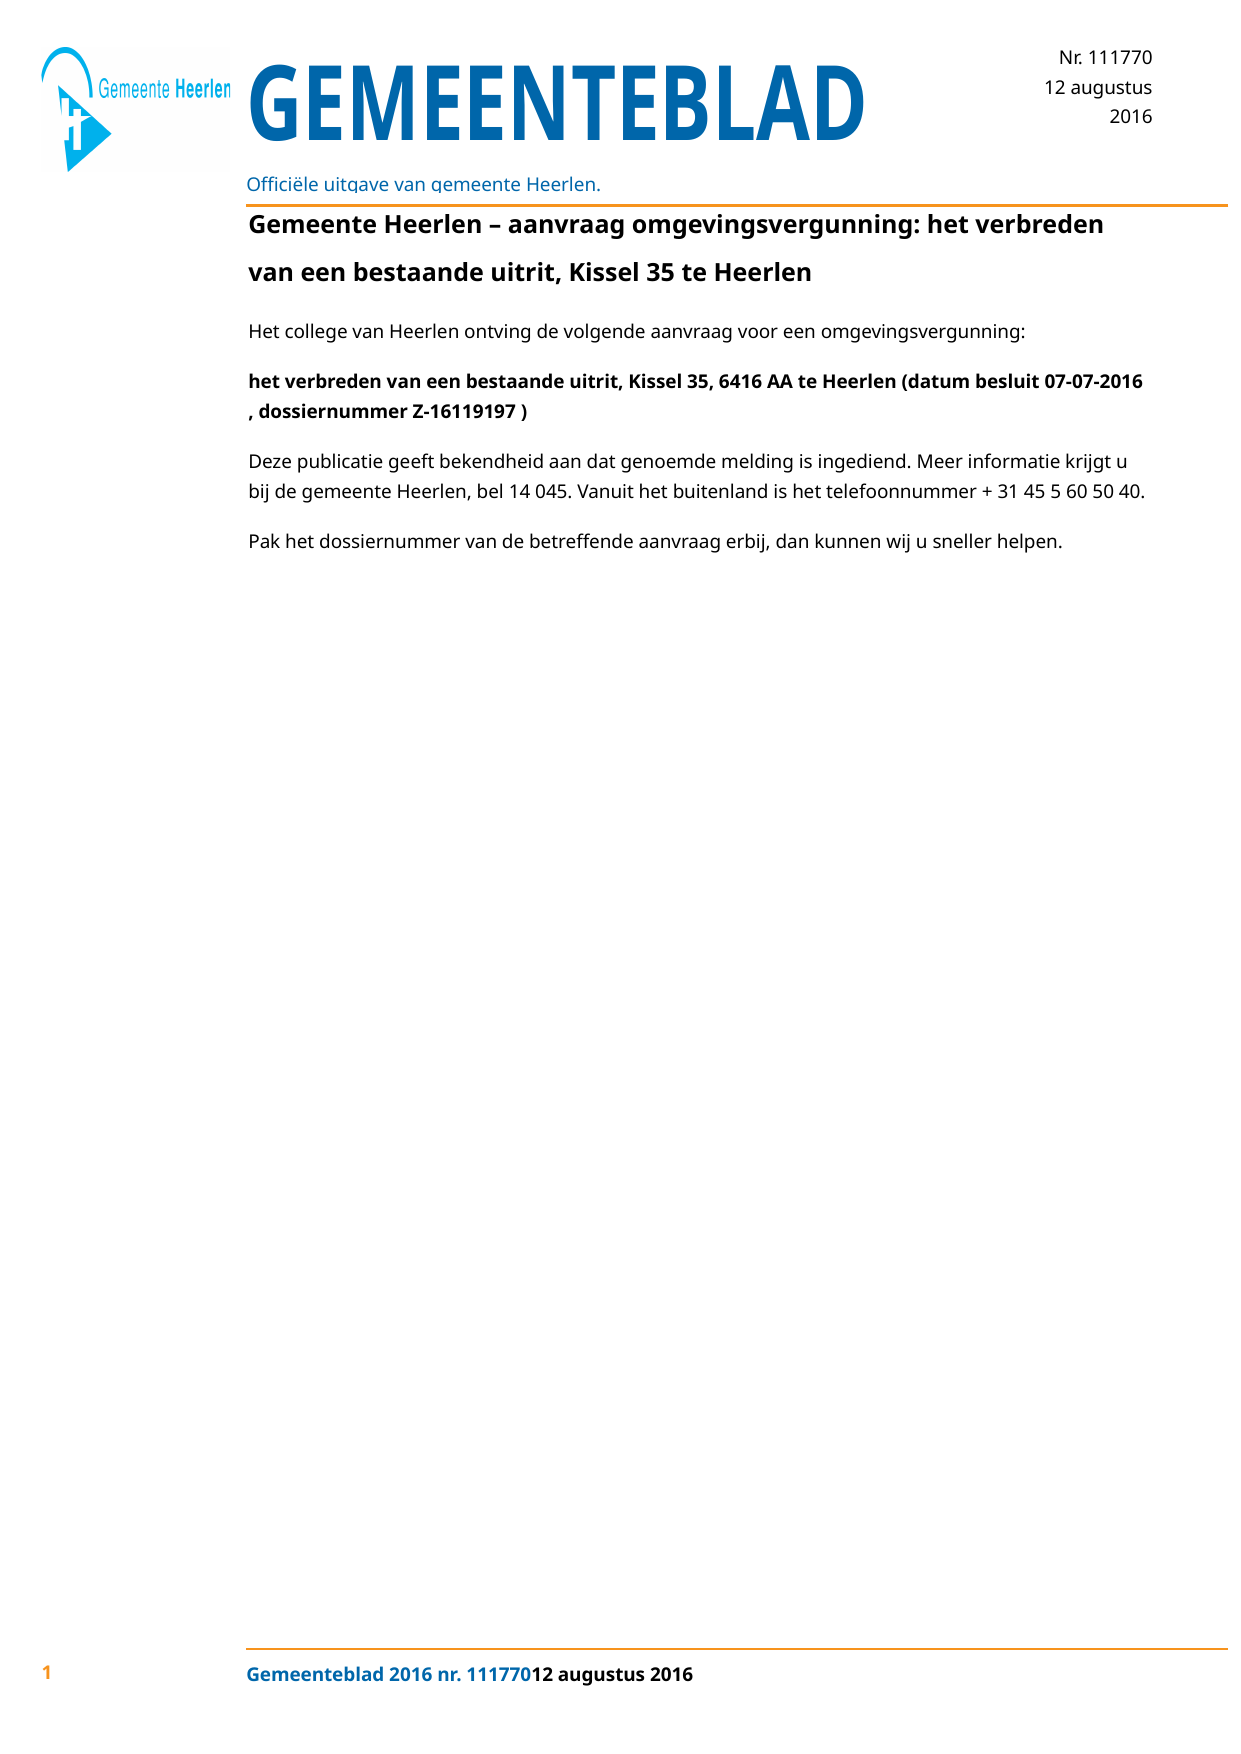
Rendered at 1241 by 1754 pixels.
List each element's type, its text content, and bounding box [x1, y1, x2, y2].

picture [41, 47, 231, 172]
text Gemeente Heerlen – aanvraag omgevingsvergunning: het verbreden van een bestaande uitrit, Kissel 35 te Heerlen [248, 207, 1152, 288]
text Het college van Heerlen ontving de volgende aanvraag voor een omgevingsvergunning: [248, 318, 1152, 344]
text Deze publicatie geeft bekendheid aan dat genoemde melding is ingediend. Meer informatie krijgt u bij de gemeente Heerlen, bel 14 045. Vanuit het buitenland is het telefoonnummer + 31 45 5 60 50 40. [248, 448, 1152, 504]
picture [41, 47, 58, 70]
text het verbreden van een bestaande uitrit, Kissel 35, 6416 AA te Heerlen (datum besluit 07-07-2016 , dossiernummer Z-16119197 ) [248, 368, 1152, 424]
text Pak het dossiernummer van de betreffende aanvraag erbij, dan kunnen wij u sneller helpen. [248, 528, 1152, 554]
